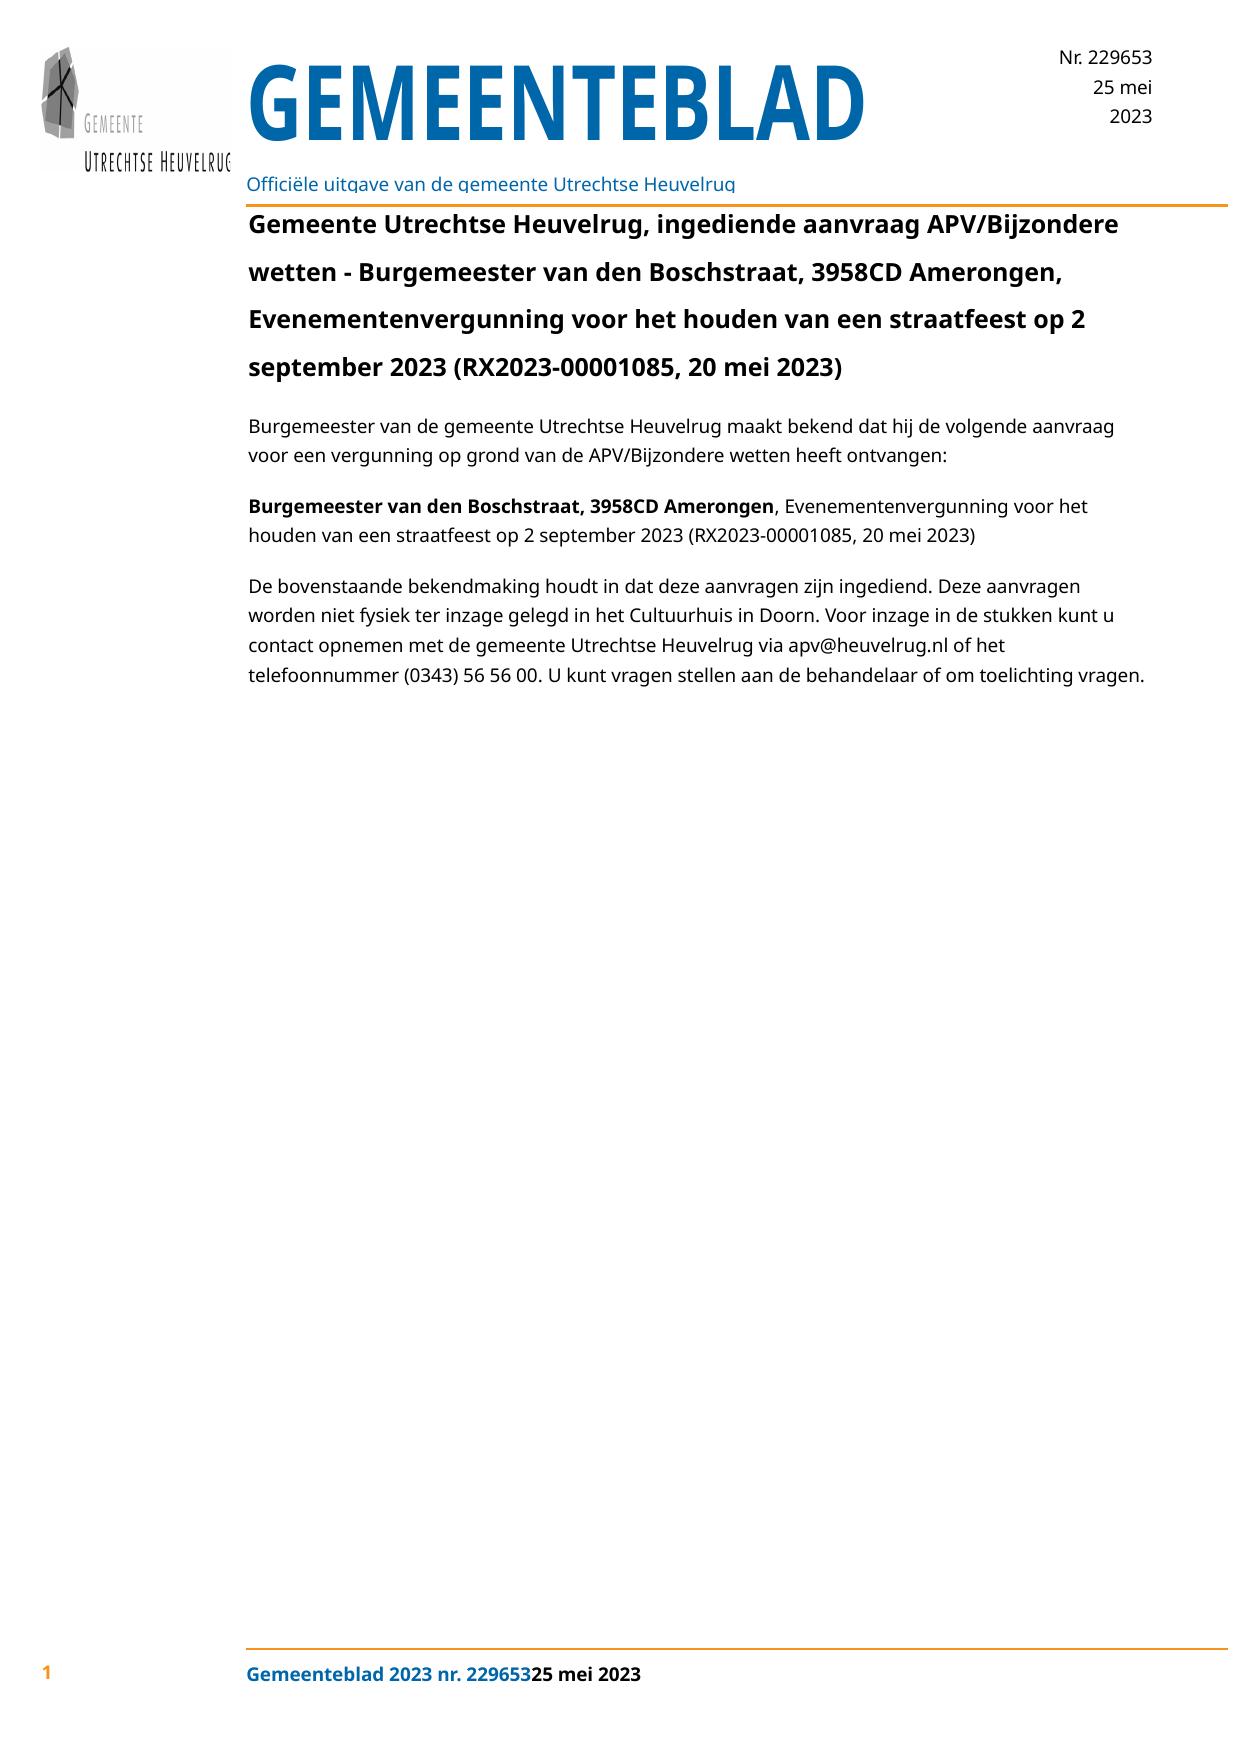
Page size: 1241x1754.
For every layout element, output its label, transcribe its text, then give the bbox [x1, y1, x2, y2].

picture [41, 47, 231, 172]
text Gemeente Utrechtse Heuvelrug, ingediende aanvraag APV/Bijzondere wetten - Burgemeester van den Boschstraat, 3958CD Amerongen, Evenementenvergunning voor het houden van een straatfeest op 2 september 2023 (RX2023-00001085, 20 mei 2023) [248, 207, 1152, 384]
text Burgemeester van de gemeente Utrechtse Heuvelrug maakt bekend dat hij de volgende aanvraag voor een vergunning op grond van de APV/Bijzondere wetten heeft ontvangen: [248, 413, 1152, 468]
text De bovenstaande bekendmaking houdt in dat deze aanvragen zijn ingediend. Deze aanvragen worden niet fysiek ter inzage gelegd in het Cultuurhuis in Doorn. Voor inzage in de stukken kunt u contact opnemen met de gemeente Utrechtse Heuvelrug via apv@heuvelrug.nl of het telefoonnummer (0343) 56 56 00. U kunt vragen stellen aan de behandelaar of om toelichting vragen. [248, 573, 1152, 688]
text Burgemeester van den Boschstraat, 3958CD Amerongen, Evenementenvergunning voor het houden van een straatfeest op 2 september 2023 (RX2023-00001085, 20 mei 2023) [248, 493, 1152, 548]
